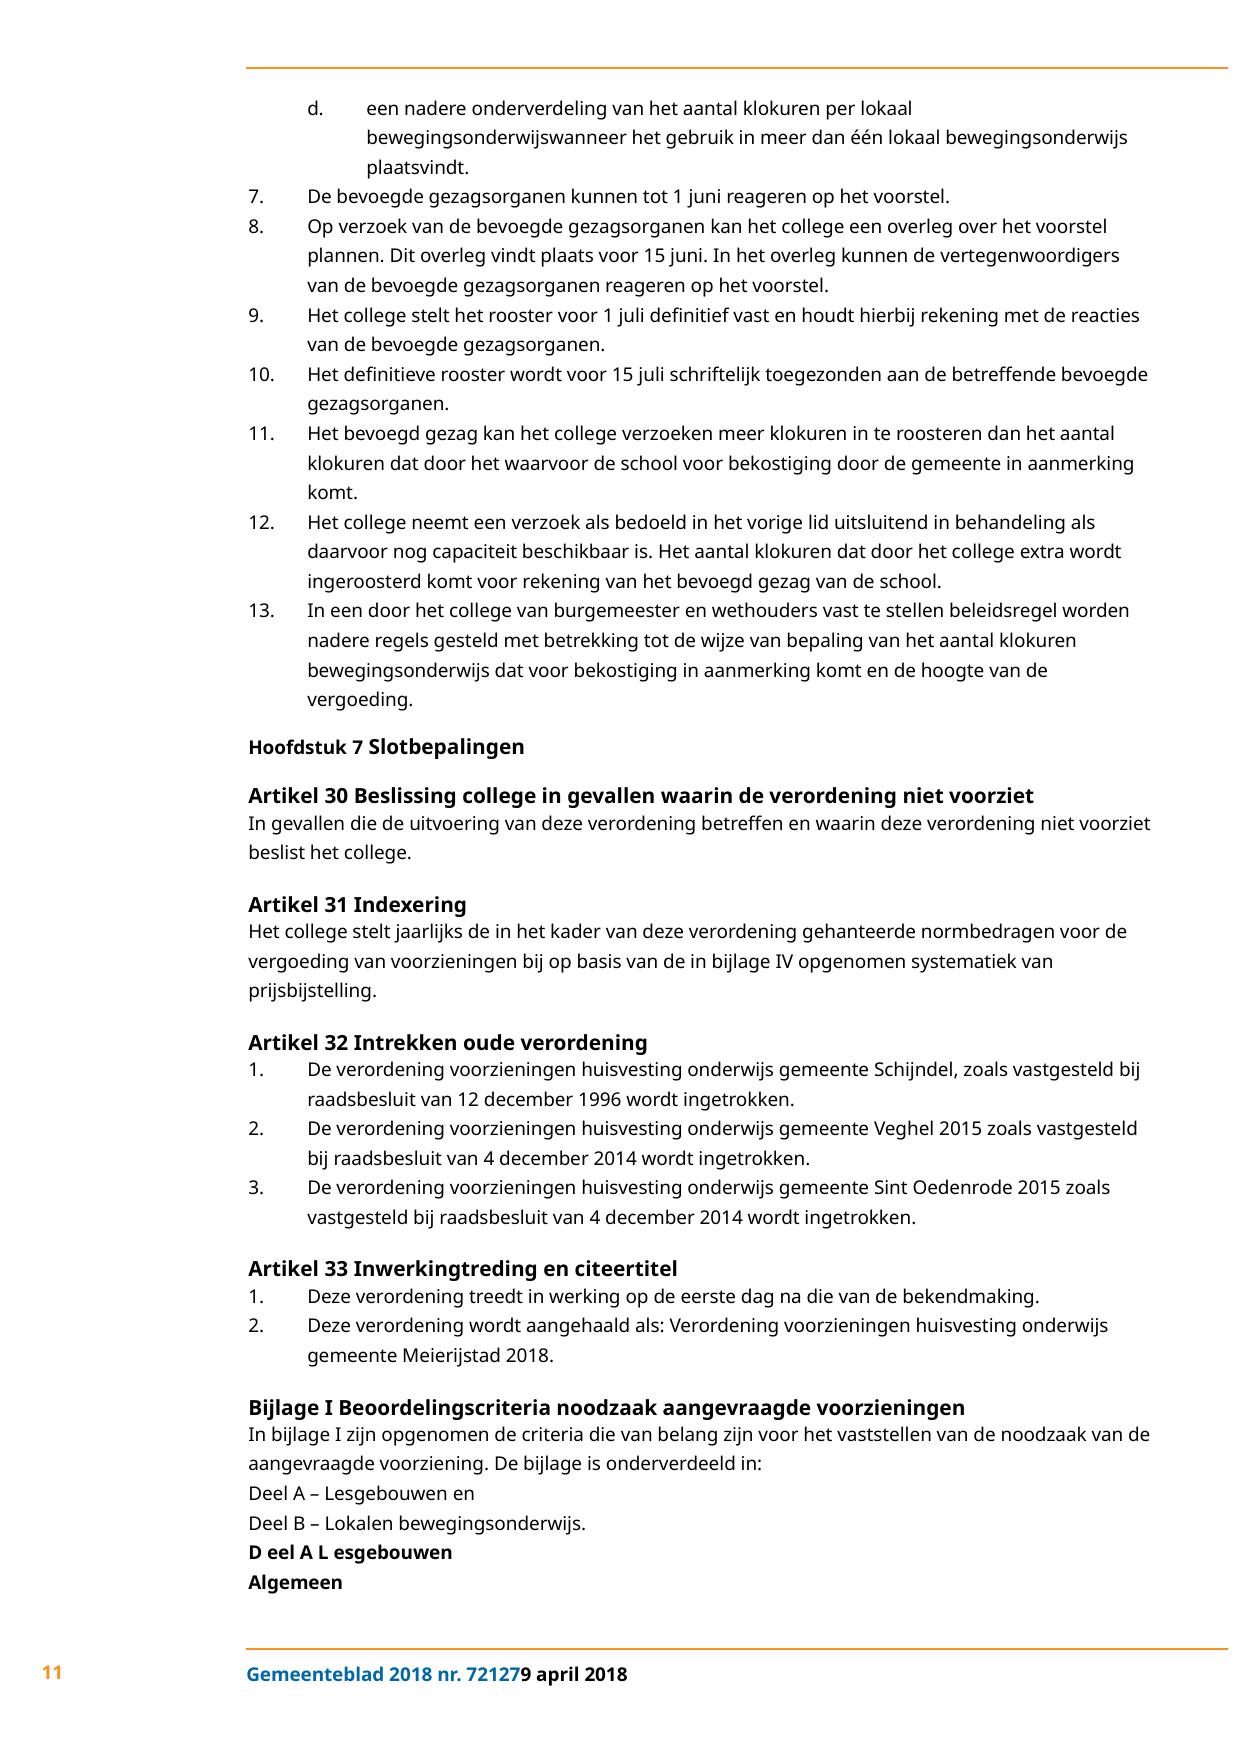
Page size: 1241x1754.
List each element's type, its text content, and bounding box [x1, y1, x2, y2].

list Het bevoegd gezag kan het college verzoeken meer klokuren in te roosteren dan het aantal klokuren dat door het waarvoor de school voor bekostiging door de gemeente in aanmerking komt. [248, 420, 1152, 505]
text Artikel 33 Inwerkingtreding en citeertitel [248, 1254, 1152, 1283]
list De verordening voorzieningen huisvesting onderwijs gemeente Schijndel, zoals vastgesteld bij raadsbesluit van 12 december 1996 wordt ingetrokken. [248, 1056, 1152, 1112]
list Het college neemt een verzoek als bedoeld in het vorige lid uitsluitend in behandeling als daarvoor nog capaciteit beschikbaar is. Het aantal klokuren dat door het college extra wordt ingeroosterd komt voor rekening van het bevoegd gezag van de school. [248, 509, 1152, 594]
list De bevoegde gezagsorganen kunnen tot 1 juni reageren op het voorstel. [248, 183, 1152, 209]
list Het college stelt het rooster voor 1 juli definitief vast en houdt hierbij rekening met de reacties van de bevoegde gezagsorganen. [248, 302, 1152, 357]
list Op verzoek van de bevoegde gezagsorganen kan het college een overleg over het voorstel plannen. Dit overleg vindt plaats voor 15 juni. In het overleg kunnen de vertegenwoordigers van de bevoegde gezagsorganen reageren op het voorstel. [248, 213, 1152, 298]
list een nadere onderverdeling van het aantal klokuren per lokaal bewegingsonderwijswanneer het gebruik in meer dan één lokaal bewegingsonderwijs plaatsvindt. [307, 95, 1152, 180]
text Artikel 30 Beslissing college in gevallen waarin de verordening niet voorziet [248, 781, 1152, 810]
text Algemeen [248, 1569, 1152, 1595]
text In gevallen die de uitvoering van deze verordening betreffen en waarin deze verordening niet voorziet beslist het college. [248, 810, 1152, 865]
list Deze verordening wordt aangehaald als: Verordening voorzieningen huisvesting onderwijs gemeente Meierijstad 2018. [248, 1313, 1152, 1368]
text Artikel 32 Intrekken oude verordening [248, 1028, 1152, 1056]
list Het definitieve rooster wordt voor 15 juli schriftelijk toegezonden aan de betreffende bevoegde gezagsorganen. [248, 361, 1152, 416]
text In bijlage I zijn opgenomen de criteria die van belang zijn voor het vaststellen van de noodzaak van de aangevraagde voorziening. De bijlage is onderverdeeld in: [248, 1421, 1152, 1476]
text Het college stelt jaarlijks de in het kader van deze verordening gehanteerde normbedragen voor de vergoeding van voorzieningen bij op basis van de in bijlage IV opgenomen systematiek van prijsbijstelling. [248, 918, 1152, 1003]
picture [41, 47, 231, 172]
text Deel A – Lesgebouwen en [248, 1480, 1152, 1506]
list In een door het college van burgemeester en wethouders vast te stellen beleidsregel worden nadere regels gesteld met betrekking tot de wijze van bepaling van het aantal klokuren bewegingsonderwijs dat voor bekostiging in aanmerking komt en de hoogte van de vergoeding. [248, 598, 1152, 712]
text D eel A L esgebouwen [248, 1539, 1152, 1565]
text Bijlage I Beoordelingscriteria noodzaak aangevraagde voorzieningen [248, 1393, 1152, 1421]
list Deze verordening treedt in werking op de eerste dag na die van de bekendmaking. [248, 1283, 1152, 1309]
text Hoofdstuk 7 Slotbepalingen [248, 732, 1152, 761]
list De verordening voorzieningen huisvesting onderwijs gemeente Veghel 2015 zoals vastgesteld bij raadsbesluit van 4 december 2014 wordt ingetrokken. [248, 1115, 1152, 1171]
text Deel B – Lokalen bewegingsonderwijs. [248, 1510, 1152, 1536]
text Artikel 31 Indexering [248, 890, 1152, 918]
list De verordening voorzieningen huisvesting onderwijs gemeente Sint Oedenrode 2015 zoals vastgesteld bij raadsbesluit van 4 december 2014 wordt ingetrokken. [248, 1174, 1152, 1230]
